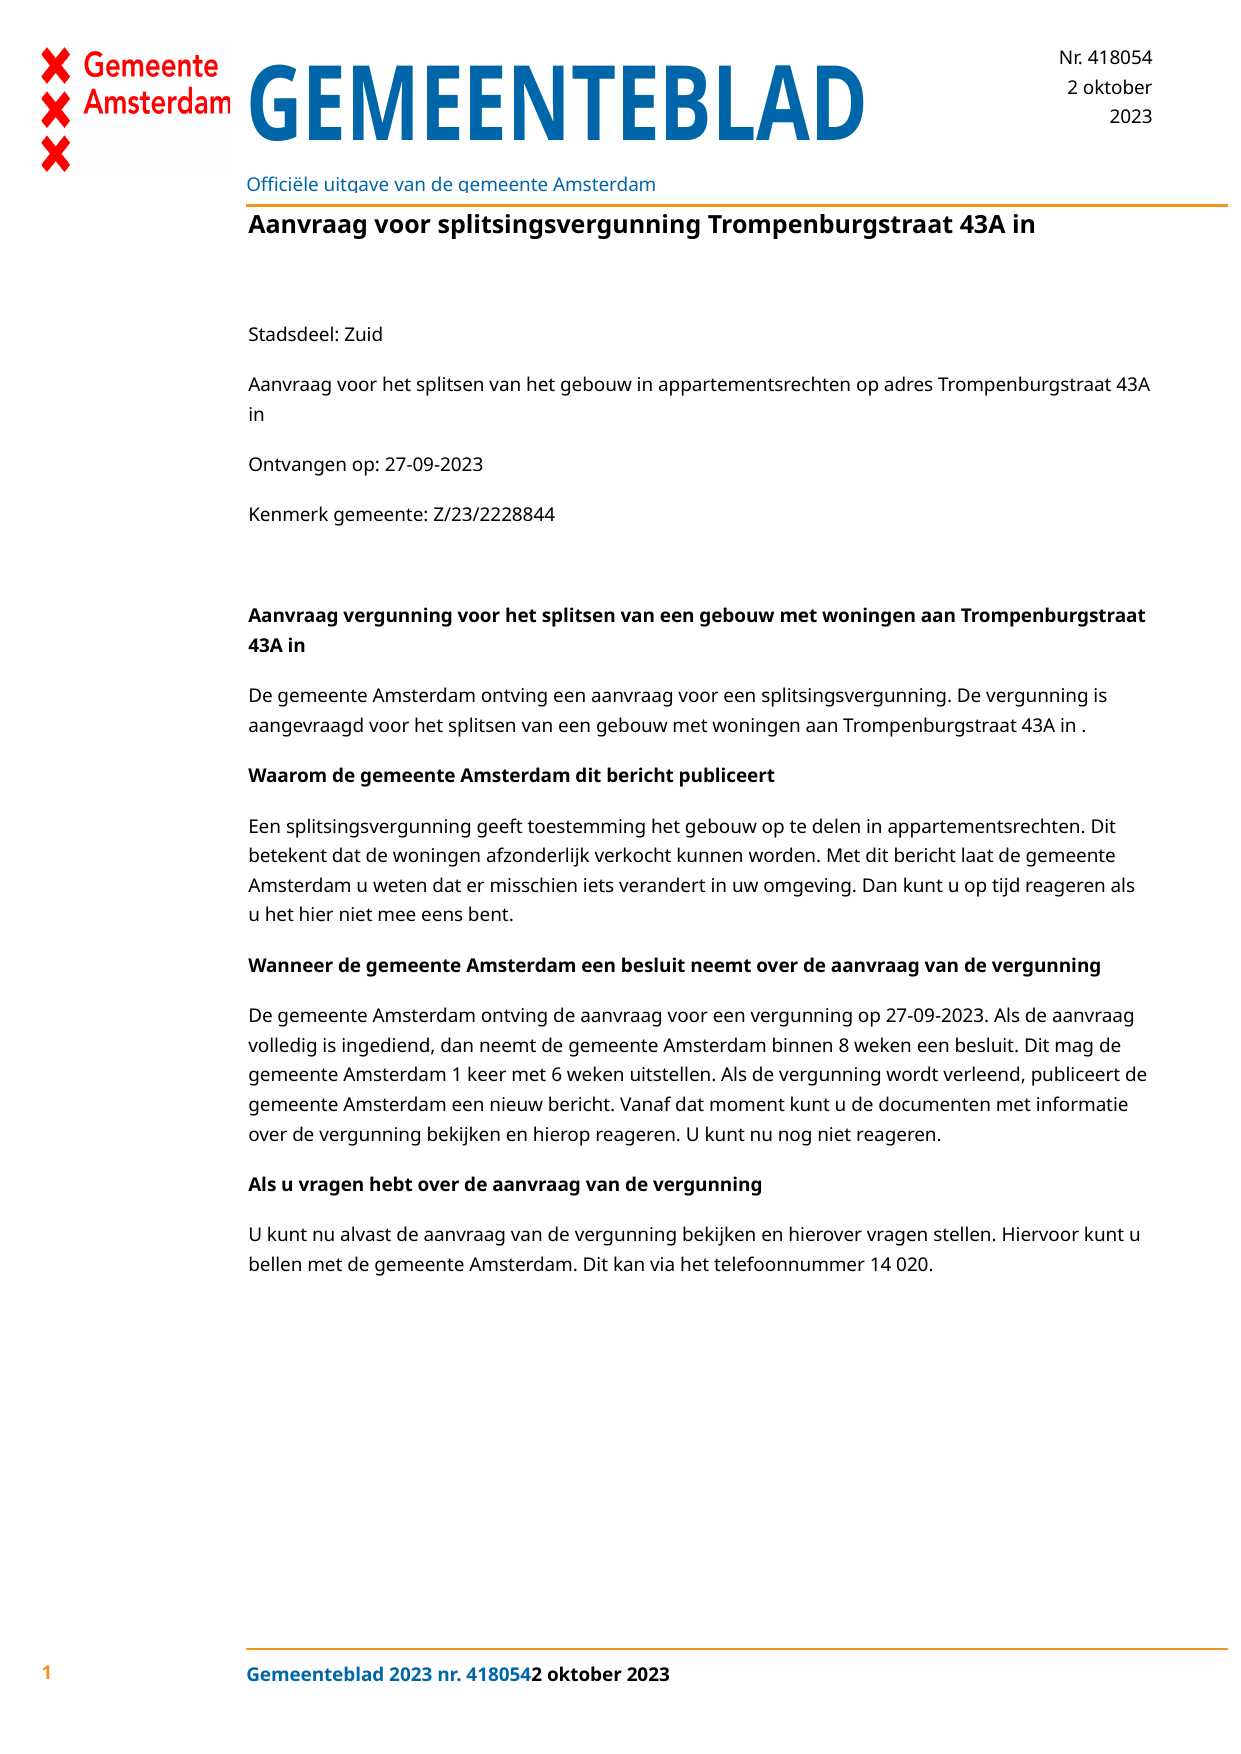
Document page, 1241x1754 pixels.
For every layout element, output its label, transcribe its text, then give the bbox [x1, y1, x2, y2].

text Aanvraag voor splitsingsvergunning Trompenburgstraat 43A in [248, 207, 1152, 241]
text Ontvangen op: 27-09-2023 [248, 451, 1152, 477]
text Aanvraag vergunning voor het splitsen van een gebouw met woningen aan Trompenburgstraat 43A in [248, 602, 1152, 658]
picture [41, 47, 231, 172]
text Stadsdeel: Zuid [248, 321, 1152, 346]
text De gemeente Amsterdam ontving een aanvraag voor een splitsingsvergunning. De vergunning is aangevraagd voor het splitsen van een gebouw met woningen aan Trompenburgstraat 43A in . [248, 682, 1152, 738]
text Wanneer de gemeente Amsterdam een besluit neemt over de aanvraag van de vergunning [248, 952, 1152, 978]
text U kunt nu alvast de aanvraag van de vergunning bekijken en hierover vragen stellen. Hiervoor kunt u bellen met de gemeente Amsterdam. Dit kan via het telefoonnummer 14 020. [248, 1222, 1152, 1277]
text Een splitsingsvergunning geeft toestemming het gebouw op te delen in appartementsrechten. Dit betekent dat de woningen afzonderlijk verkocht kunnen worden. Met dit bericht laat de gemeente Amsterdam u weten dat er misschien iets verandert in uw omgeving. Dan kunt u op tijd reageren als u het hier niet mee eens bent. [248, 813, 1152, 927]
text Kenmerk gemeente: Z/23/2228844 [248, 502, 1152, 527]
text De gemeente Amsterdam ontving de aanvraag voor een vergunning op 27-09-2023. Als de aanvraag volledig is ingediend, dan neemt de gemeente Amsterdam binnen 8 weken een besluit. Dit mag de gemeente Amsterdam 1 keer met 6 weken uitstellen. Als de vergunning wordt verleend, publiceert de gemeente Amsterdam een nieuw bericht. Vanaf dat moment kunt u de documenten met informatie over de vergunning bekijken en hierop reageren. U kunt nu nog niet reageren. [248, 1002, 1152, 1146]
text Aanvraag voor het splitsen van het gebouw in appartementsrechten op adres Trompenburgstraat 43A in [248, 371, 1152, 426]
text Als u vragen hebt over de aanvraag van de vergunning [248, 1171, 1152, 1197]
text Waarom de gemeente Amsterdam dit bericht publiceert [248, 762, 1152, 788]
